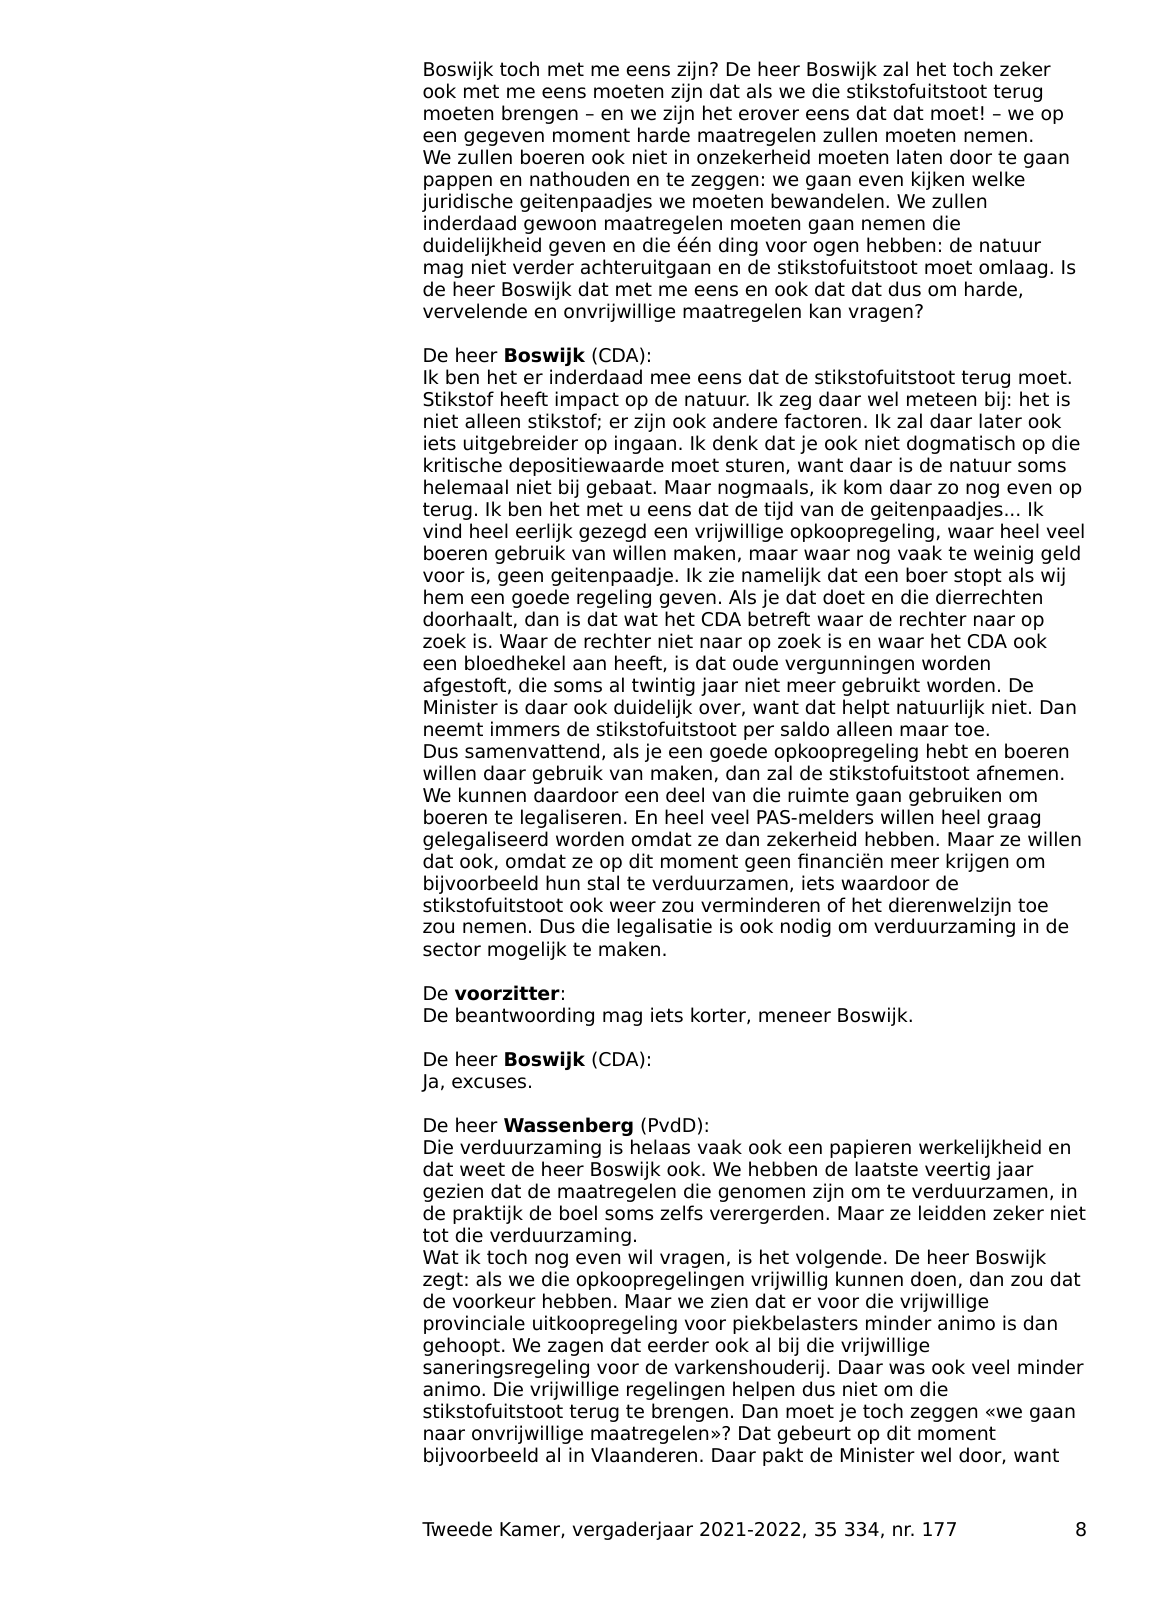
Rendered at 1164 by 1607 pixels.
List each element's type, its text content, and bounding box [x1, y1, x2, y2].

text De heer Boswijk (CDA): [422, 345, 1087, 367]
text De heer Boswijk (CDA): [422, 1049, 1087, 1071]
text De beantwoording mag iets korter, meneer Boswijk. [422, 1004, 1087, 1027]
text Ja, excuses. [422, 1071, 1087, 1093]
text Wat ik toch nog even wil vragen, is het volgende. De heer Boswijk zegt: als we die opkoopregelingen vrijwillig kunnen doen, dan zou dat de voorkeur hebben. Maar we zien dat er voor die vrijwillige provinciale uitkoopregeling voor piekbelasters minder animo is dan gehoopt. We zagen dat eerder ook al bij die vrijwillige saneringsregeling voor de varkenshouderij. Daar was ook veel minder animo. Die vrijwillige regelingen helpen dus niet om die stikstofuitstoot terug te brengen. Dan moet je toch zeggen «we gaan naar onvrijwillige maatregelen»? Dat gebeurt op dit moment bijvoorbeeld al in Vlaanderen. Daar pakt de Minister wel door, want [422, 1247, 1087, 1467]
text We zullen boeren ook niet in onzekerheid moeten laten door te gaan pappen en nathouden en te zeggen: we gaan even kijken welke juridische geitenpaadjes we moeten bewandelen. We zullen inderdaad gewoon maatregelen moeten gaan nemen die duidelijkheid geven en die één ding voor ogen hebben: de natuur mag niet verder achteruitgaan en de stikstofuitstoot moet omlaag. Is de heer Boswijk dat met me eens en ook dat dat dus om harde, vervelende en onvrijwillige maatregelen kan vragen? [422, 147, 1087, 323]
text De voorzitter: [422, 983, 1087, 1004]
text Boswijk toch met me eens zijn? De heer Boswijk zal het toch zeker ook met me eens moeten zijn dat als we die stikstofuitstoot terug moeten brengen – en we zijn het erover eens dat dat moet! – we op een gegeven moment harde maatregelen zullen moeten nemen. [422, 59, 1087, 147]
text De heer Wassenberg (PvdD): [422, 1115, 1087, 1137]
text Die verduurzaming is helaas vaak ook een papieren werkelijkheid en dat weet de heer Boswijk ook. We hebben de laatste veertig jaar gezien dat de maatregelen die genomen zijn om te verduurzamen, in de praktijk de boel soms zelfs verergerden. Maar ze leidden zeker niet tot die verduurzaming. [422, 1137, 1087, 1247]
text Dus samenvattend, als je een goede opkoopregeling hebt en boeren willen daar gebruik van maken, dan zal de stikstofuitstoot afnemen. We kunnen daardoor een deel van die ruimte gaan gebruiken om boeren te legaliseren. En heel veel PAS-melders willen heel graag gelegaliseerd worden omdat ze dan zekerheid hebben. Maar ze willen dat ook, omdat ze op dit moment geen financiën meer krijgen om bijvoorbeeld hun stal te verduurzamen, iets waardoor de stikstofuitstoot ook weer zou verminderen of het dierenwelzijn toe zou nemen. Dus die legalisatie is ook nodig om verduurzaming in de sector mogelijk te maken. [422, 741, 1087, 960]
text Ik ben het er inderdaad mee eens dat de stikstofuitstoot terug moet. Stikstof heeft impact op de natuur. Ik zeg daar wel meteen bij: het is niet alleen stikstof; er zijn ook andere factoren. Ik zal daar later ook iets uitgebreider op ingaan. Ik denk dat je ook niet dogmatisch op die kritische depositiewaarde moet sturen, want daar is de natuur soms helemaal niet bij gebaat. Maar nogmaals, ik kom daar zo nog even op terug. Ik ben het met u eens dat de tijd van de geitenpaadjes... Ik vind heel eerlijk gezegd een vrijwillige opkoopregeling, waar heel veel boeren gebruik van willen maken, maar waar nog vaak te weinig geld voor is, geen geitenpaadje. Ik zie namelijk dat een boer stopt als wij hem een goede regeling geven. Als je dat doet en die dierrechten doorhaalt, dan is dat wat het CDA betreft waar de rechter naar op zoek is. Waar de rechter niet naar op zoek is en waar het CDA ook een bloedhekel aan heeft, is dat oude vergunningen worden afgestoft, die soms al twintig jaar niet meer gebruikt worden. De Minister is daar ook duidelijk over, want dat helpt natuurlijk niet. Dan neemt immers de stikstofuitstoot per saldo alleen maar toe. [422, 367, 1087, 741]
